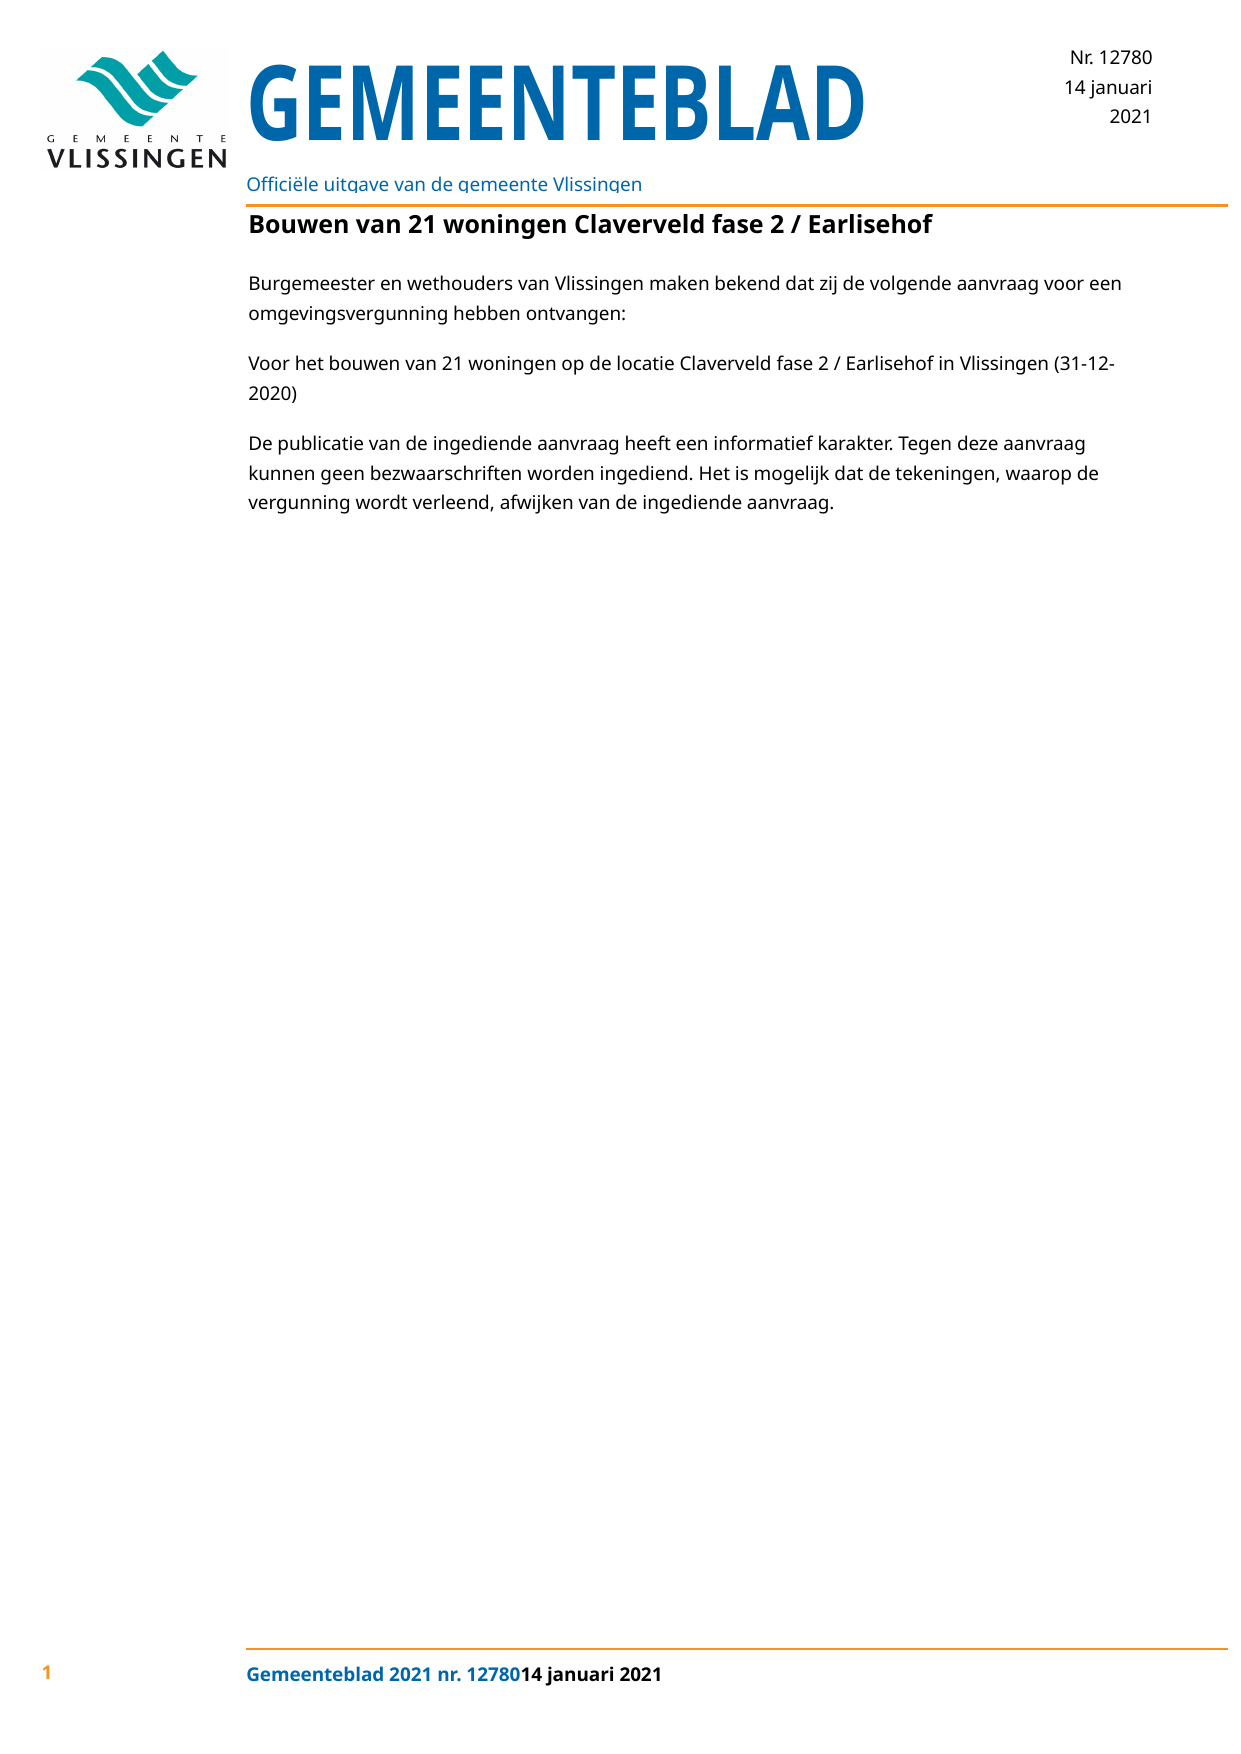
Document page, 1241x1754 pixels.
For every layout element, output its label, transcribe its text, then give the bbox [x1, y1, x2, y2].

text Bouwen van 21 woningen Claverveld fase 2 / Earlisehof [248, 207, 1152, 241]
text Voor het bouwen van 21 woningen op de locatie Claverveld fase 2 / Earlisehof in Vlissingen (31-12-2020) [248, 350, 1152, 406]
text De publicatie van de ingediende aanvraag heeft een informatief karakter. Tegen deze aanvraag kunnen geen bezwaarschriften worden ingediend. Het is mogelijk dat de tekeningen, waarop de vergunning wordt verleend, afwijken van de ingediende aanvraag. [248, 430, 1152, 515]
text Burgemeester en wethouders van Vlissingen maken bekend dat zij de volgende aanvraag voor een omgevingsvergunning hebben ontvangen: [248, 270, 1152, 326]
picture [41, 47, 231, 172]
